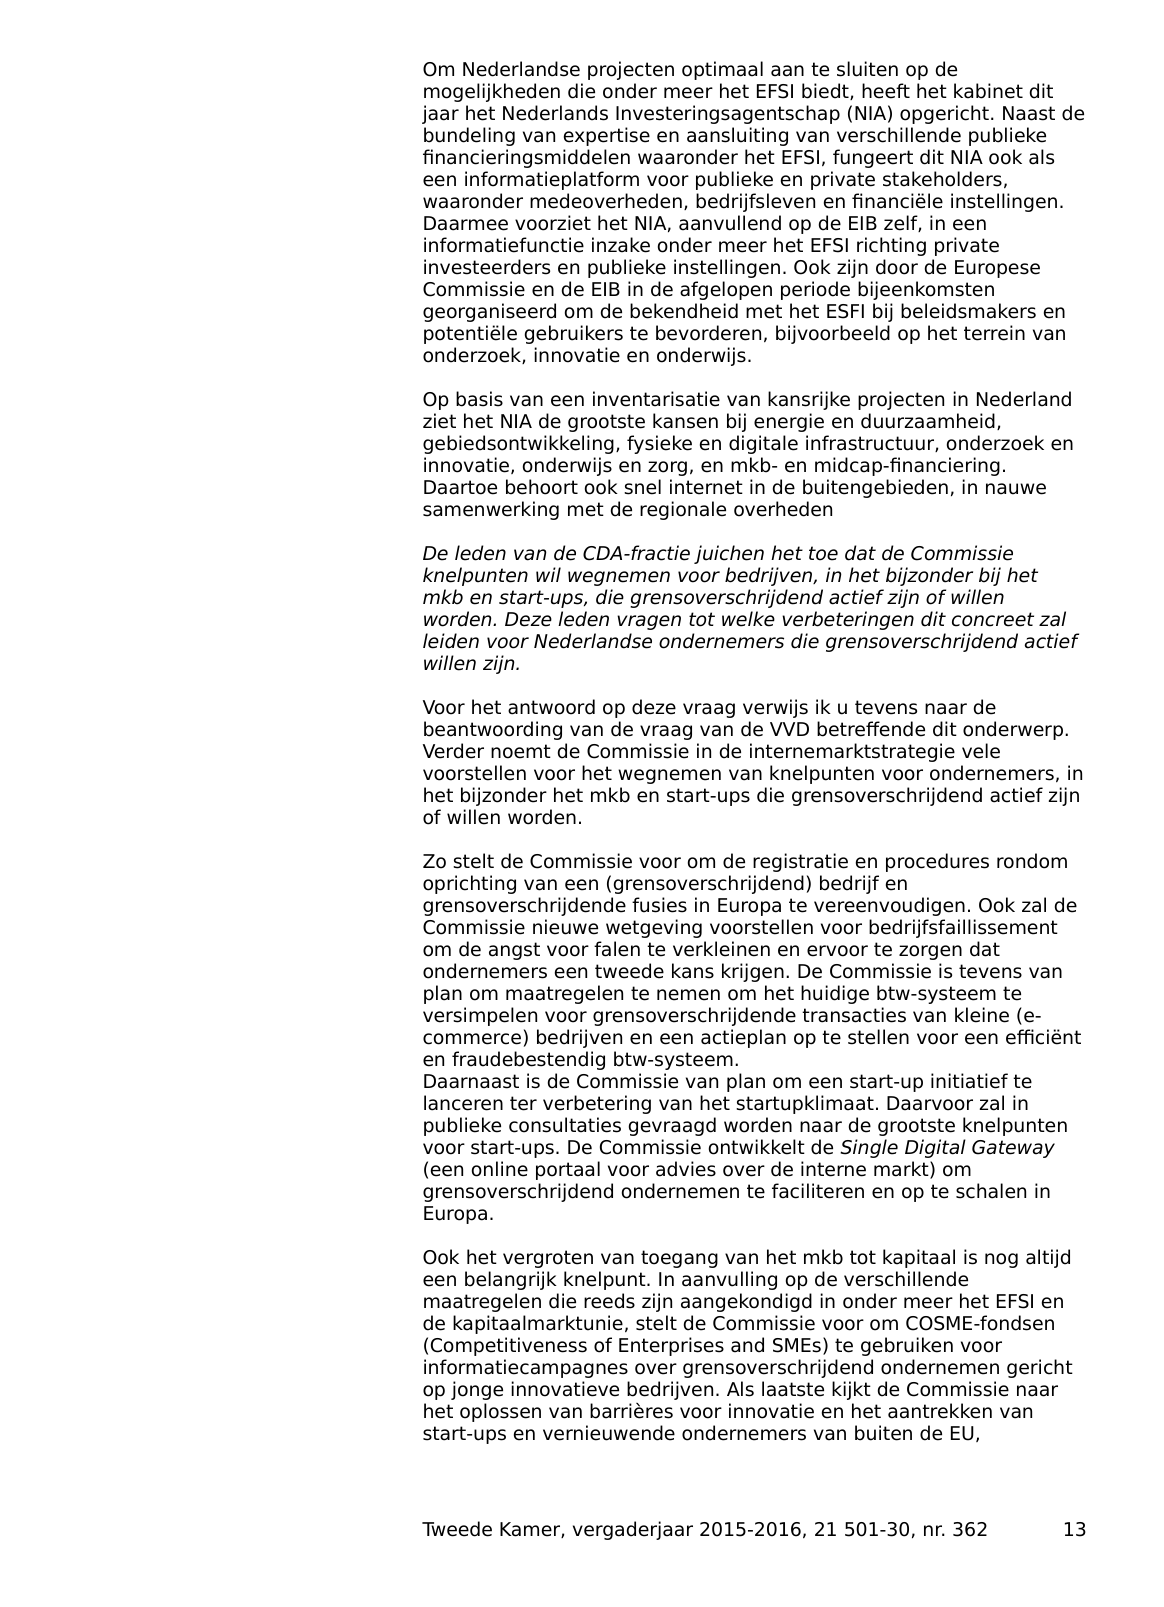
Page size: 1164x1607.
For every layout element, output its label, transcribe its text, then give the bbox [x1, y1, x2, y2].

text Zo stelt de Commissie voor om de registratie en procedures rondom oprichting van een (grensoverschrijdend) bedrijf en grensoverschrijdende fusies in Europa te vereenvoudigen. Ook zal de Commissie nieuwe wetgeving voorstellen voor bedrijfsfaillissement om de angst voor falen te verkleinen en ervoor te zorgen dat ondernemers een tweede kans krijgen. De Commissie is tevens van plan om maatregelen te nemen om het huidige btw-systeem te versimpelen voor grensoverschrijdende transacties van kleine (e-commerce) bedrijven en een actieplan op te stellen voor een efficiënt en fraudebestendig btw-systeem. [422, 851, 1087, 1071]
text Voor het antwoord op deze vraag verwijs ik u tevens naar de beantwoording van de vraag van de VVD betreffende dit onderwerp. Verder noemt de Commissie in de internemarktstrategie vele voorstellen voor het wegnemen van knelpunten voor ondernemers, in het bijzonder het mkb en start-ups die grensoverschrijdend actief zijn of willen worden. [422, 697, 1087, 829]
text Op basis van een inventarisatie van kansrijke projecten in Nederland ziet het NIA de grootste kansen bij energie en duurzaamheid, gebiedsontwikkeling, fysieke en digitale infrastructuur, onderzoek en innovatie, onderwijs en zorg, en mkb- en midcap-financiering. Daartoe behoort ook snel internet in de buitengebieden, in nauwe samenwerking met de regionale overheden [422, 389, 1087, 521]
text Om Nederlandse projecten optimaal aan te sluiten op de mogelijkheden die onder meer het EFSI biedt, heeft het kabinet dit jaar het Nederlands Investeringsagentschap (NIA) opgericht. Naast de bundeling van expertise en aansluiting van verschillende publieke financieringsmiddelen waaronder het EFSI, fungeert dit NIA ook als een informatieplatform voor publieke en private stakeholders, waaronder medeoverheden, bedrijfsleven en financiële instellingen. Daarmee voorziet het NIA, aanvullend op de EIB zelf, in een informatiefunctie inzake onder meer het EFSI richting private investeerders en publieke instellingen. Ook zijn door de Europese Commissie en de EIB in de afgelopen periode bijeenkomsten georganiseerd om de bekendheid met het ESFI bij beleidsmakers en potentiële gebruikers te bevorderen, bijvoorbeeld op het terrein van onderzoek, innovatie en onderwijs. [422, 59, 1087, 367]
text Ook het vergroten van toegang van het mkb tot kapitaal is nog altijd een belangrijk knelpunt. In aanvulling op de verschillende maatregelen die reeds zijn aangekondigd in onder meer het EFSI en de kapitaalmarktunie, stelt de Commissie voor om COSME-fondsen (Competitiveness of Enterprises and SMEs) te gebruiken voor informatiecampagnes over grensoverschrijdend ondernemen gericht op jonge innovatieve bedrijven. Als laatste kijkt de Commissie naar het oplossen van barrières voor innovatie en het aantrekken van start-ups en vernieuwende ondernemers van buiten de EU, [422, 1247, 1087, 1445]
text Daarnaast is de Commissie van plan om een start-up initiatief te lanceren ter verbetering van het startupklimaat. Daarvoor zal in publieke consultaties gevraagd worden naar de grootste knelpunten voor start-ups. De Commissie ontwikkelt de Single Digital Gateway (een online portaal voor advies over de interne markt) om grensoverschrijdend ondernemen te faciliteren en op te schalen in Europa. [422, 1071, 1087, 1225]
text De leden van de CDA-fractie juichen het toe dat de Commissie knelpunten wil wegnemen voor bedrijven, in het bijzonder bij het mkb en start-ups, die grensoverschrijdend actief zijn of willen worden. Deze leden vragen tot welke verbeteringen dit concreet zal leiden voor Nederlandse ondernemers die grensoverschrijdend actief willen zijn. [422, 543, 1087, 675]
